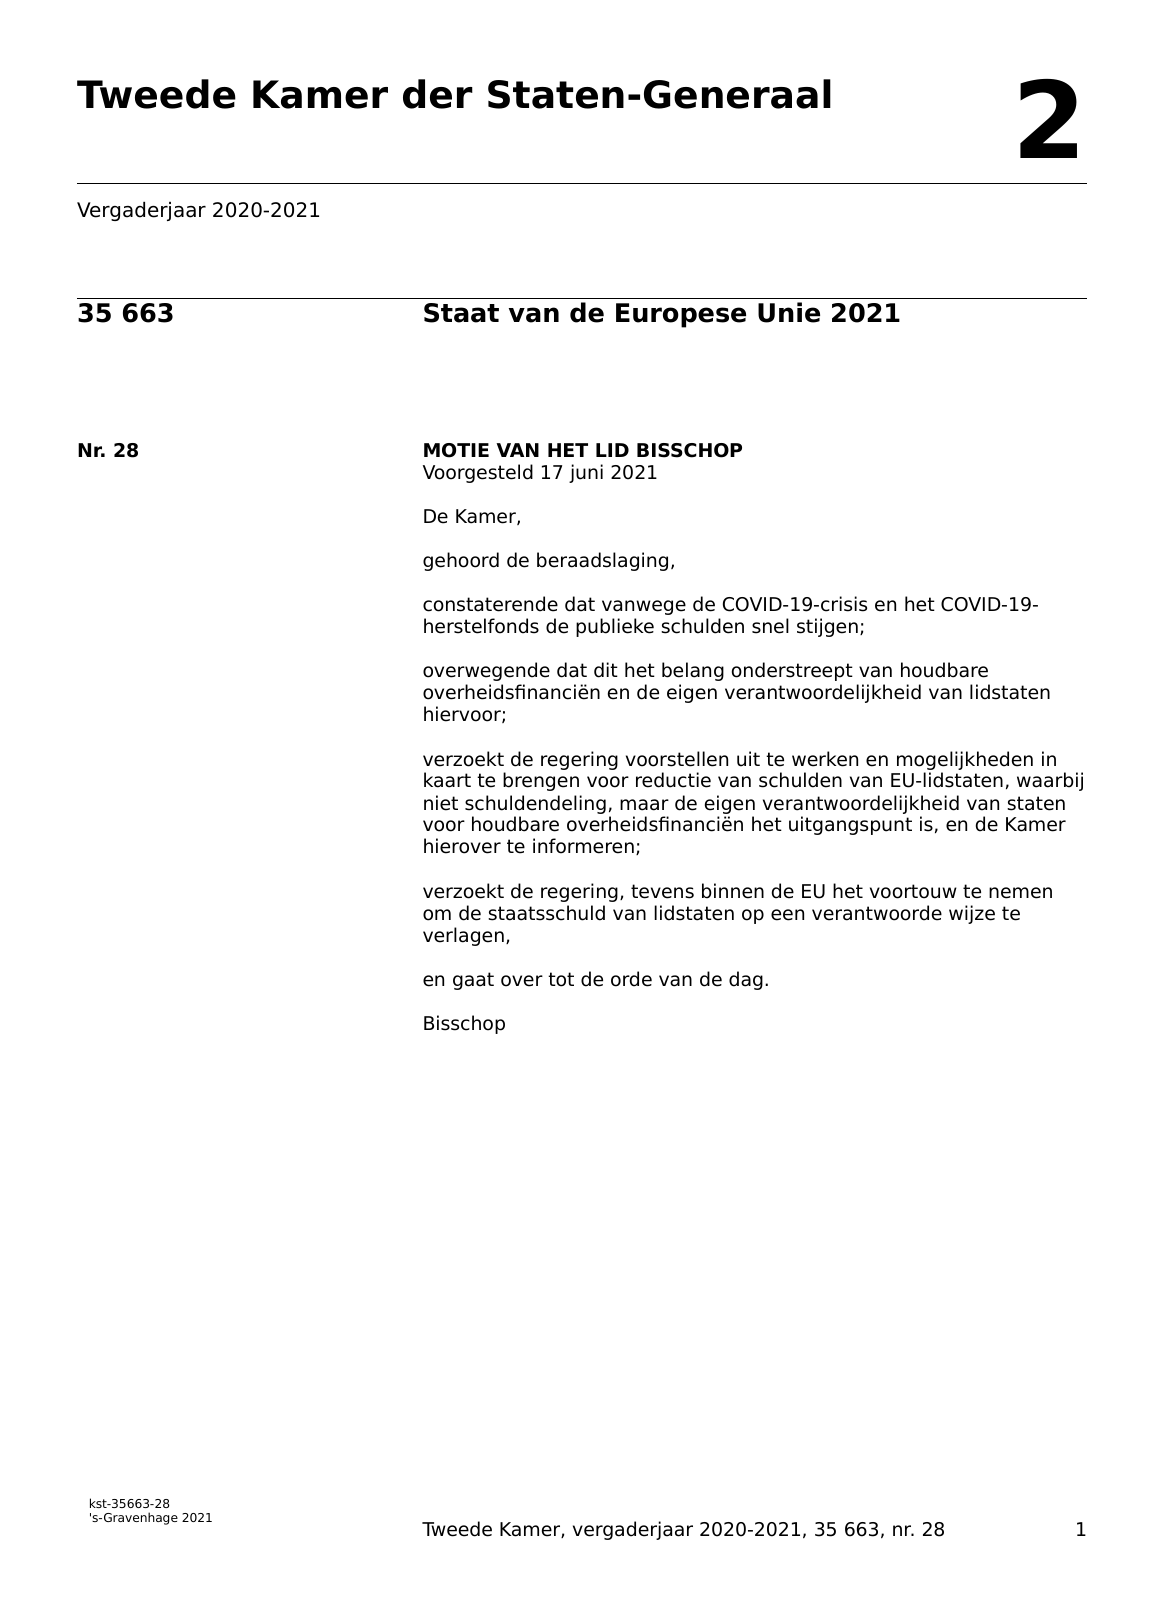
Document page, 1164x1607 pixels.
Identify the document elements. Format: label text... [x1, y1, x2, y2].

table_header 2 [886, 59, 1087, 183]
text overwegende dat dit het belang onderstreept van houdbare overheidsfinanciën en de eigen verantwoordelijkheid van lidstaten hiervoor; [422, 660, 1087, 726]
text verzoekt de regering, tevens binnen de EU het voortouw te nemen om de staatsschuld van lidstaten op een verantwoorde wijze te verlagen, [422, 881, 1087, 946]
text gehoord de beraadslaging, [422, 550, 1087, 572]
table_cell Vergaderjaar 2020-2021 [77, 184, 1087, 298]
text Bisschop [422, 1013, 1087, 1035]
text constaterende dat vanwege de COVID-19-crisis en het COVID-19-herstelfonds de publieke schulden snel stijgen; [422, 594, 1087, 638]
subtitle Nr. 28 MOTIE VAN HET LID BISSCHOP [77, 440, 1087, 462]
text De Kamer, [422, 506, 1087, 528]
table_header Tweede Kamer der Staten-Generaal [77, 59, 886, 183]
text 's-Gravenhage 2021 [88, 1511, 323, 1525]
text en gaat over tot de orde van de dag. [422, 969, 1087, 991]
text verzoekt de regering voorstellen uit te werken en mogelijkheden in kaart te brengen voor reductie van schulden van EU-lidstaten, waarbij niet schuldendeling, maar de eigen verantwoordelijkheid van staten voor houdbare overheidsfinanciën het uitgangspunt is, en de Kamer hierover te informeren; [422, 748, 1087, 858]
text kst-35663-28 [88, 1497, 323, 1511]
text Voorgesteld 17 juni 2021 [422, 462, 1087, 484]
subtitle 35 663 Staat van de Europese Unie 2021 [77, 299, 1087, 329]
